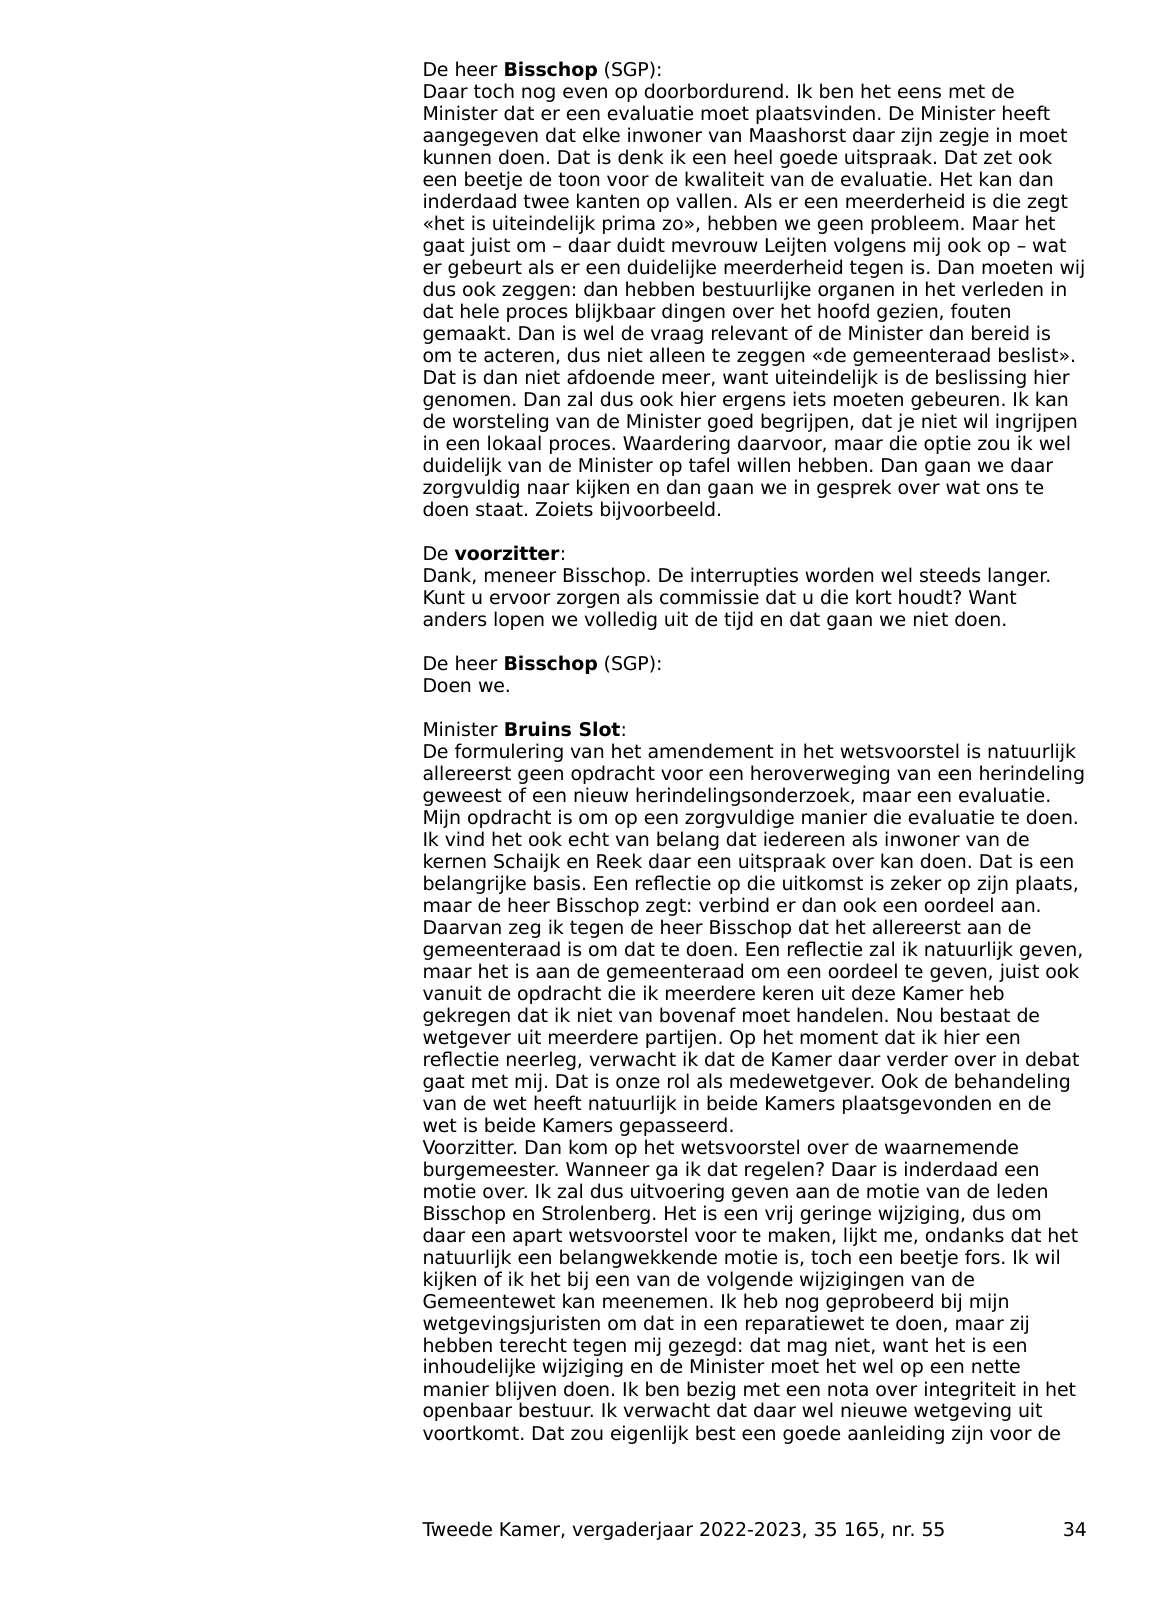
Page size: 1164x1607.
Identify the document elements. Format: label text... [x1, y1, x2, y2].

text Daar toch nog even op doorbordurend. Ik ben het eens met de Minister dat er een evaluatie moet plaatsvinden. De Minister heeft aangegeven dat elke inwoner van Maashorst daar zijn zegje in moet kunnen doen. Dat is denk ik een heel goede uitspraak. Dat zet ook een beetje de toon voor de kwaliteit van de evaluatie. Het kan dan inderdaad twee kanten op vallen. Als er een meerderheid is die zegt «het is uiteindelijk prima zo», hebben we geen probleem. Maar het gaat juist om – daar duidt mevrouw Leijten volgens mij ook op – wat er gebeurt als er een duidelijke meerderheid tegen is. Dan moeten wij dus ook zeggen: dan hebben bestuurlijke organen in het verleden in dat hele proces blijkbaar dingen over het hoofd gezien, fouten gemaakt. Dan is wel de vraag relevant of de Minister dan bereid is om te acteren, dus niet alleen te zeggen «de gemeenteraad beslist». Dat is dan niet afdoende meer, want uiteindelijk is de beslissing hier genomen. Dan zal dus ook hier ergens iets moeten gebeuren. Ik kan de worsteling van de Minister goed begrijpen, dat je niet wil ingrijpen in een lokaal proces. Waardering daarvoor, maar die optie zou ik wel duidelijk van de Minister op tafel willen hebben. Dan gaan we daar zorgvuldig naar kijken en dan gaan we in gesprek over wat ons te doen staat. Zoiets bijvoorbeeld. [422, 81, 1087, 521]
text De heer Bisschop (SGP): [422, 653, 1087, 675]
text Dank, meneer Bisschop. De interrupties worden wel steeds langer. Kunt u ervoor zorgen als commissie dat u die kort houdt? Want anders lopen we volledig uit de tijd en dat gaan we niet doen. [422, 565, 1087, 631]
text Doen we. [422, 675, 1087, 697]
text De formulering van het amendement in het wetsvoorstel is natuurlijk allereerst geen opdracht voor een heroverweging van een herindeling geweest of een nieuw herindelingsonderzoek, maar een evaluatie. Mijn opdracht is om op een zorgvuldige manier die evaluatie te doen. Ik vind het ook echt van belang dat iedereen als inwoner van de kernen Schaijk en Reek daar een uitspraak over kan doen. Dat is een belangrijke basis. Een reflectie op die uitkomst is zeker op zijn plaats, maar de heer Bisschop zegt: verbind er dan ook een oordeel aan. Daarvan zeg ik tegen de heer Bisschop dat het allereerst aan de gemeenteraad is om dat te doen. Een reflectie zal ik natuurlijk geven, maar het is aan de gemeenteraad om een oordeel te geven, juist ook vanuit de opdracht die ik meerdere keren uit deze Kamer heb gekregen dat ik niet van bovenaf moet handelen. Nou bestaat de wetgever uit meerdere partijen. Op het moment dat ik hier een reflectie neerleg, verwacht ik dat de Kamer daar verder over in debat gaat met mij. Dat is onze rol als medewetgever. Ook de behandeling van de wet heeft natuurlijk in beide Kamers plaatsgevonden en de wet is beide Kamers gepasseerd. [422, 741, 1087, 1137]
text De voorzitter: [422, 543, 1087, 565]
text De heer Bisschop (SGP): [422, 59, 1087, 81]
text Voorzitter. Dan kom op het wetsvoorstel over de waarnemende burgemeester. Wanneer ga ik dat regelen? Daar is inderdaad een motie over. Ik zal dus uitvoering geven aan de motie van de leden Bisschop en Strolenberg. Het is een vrij geringe wijziging, dus om daar een apart wetsvoorstel voor te maken, lijkt me, ondanks dat het natuurlijk een belangwekkende motie is, toch een beetje fors. Ik wil kijken of ik het bij een van de volgende wijzigingen van de Gemeentewet kan meenemen. Ik heb nog geprobeerd bij mijn wetgevingsjuristen om dat in een reparatiewet te doen, maar zij hebben terecht tegen mij gezegd: dat mag niet, want het is een inhoudelijke wijziging en de Minister moet het wel op een nette manier blijven doen. Ik ben bezig met een nota over integriteit in het openbaar bestuur. Ik verwacht dat daar wel nieuwe wetgeving uit voortkomt. Dat zou eigenlijk best een goede aanleiding zijn voor de [422, 1137, 1087, 1444]
text Minister Bruins Slot: [422, 719, 1087, 741]
